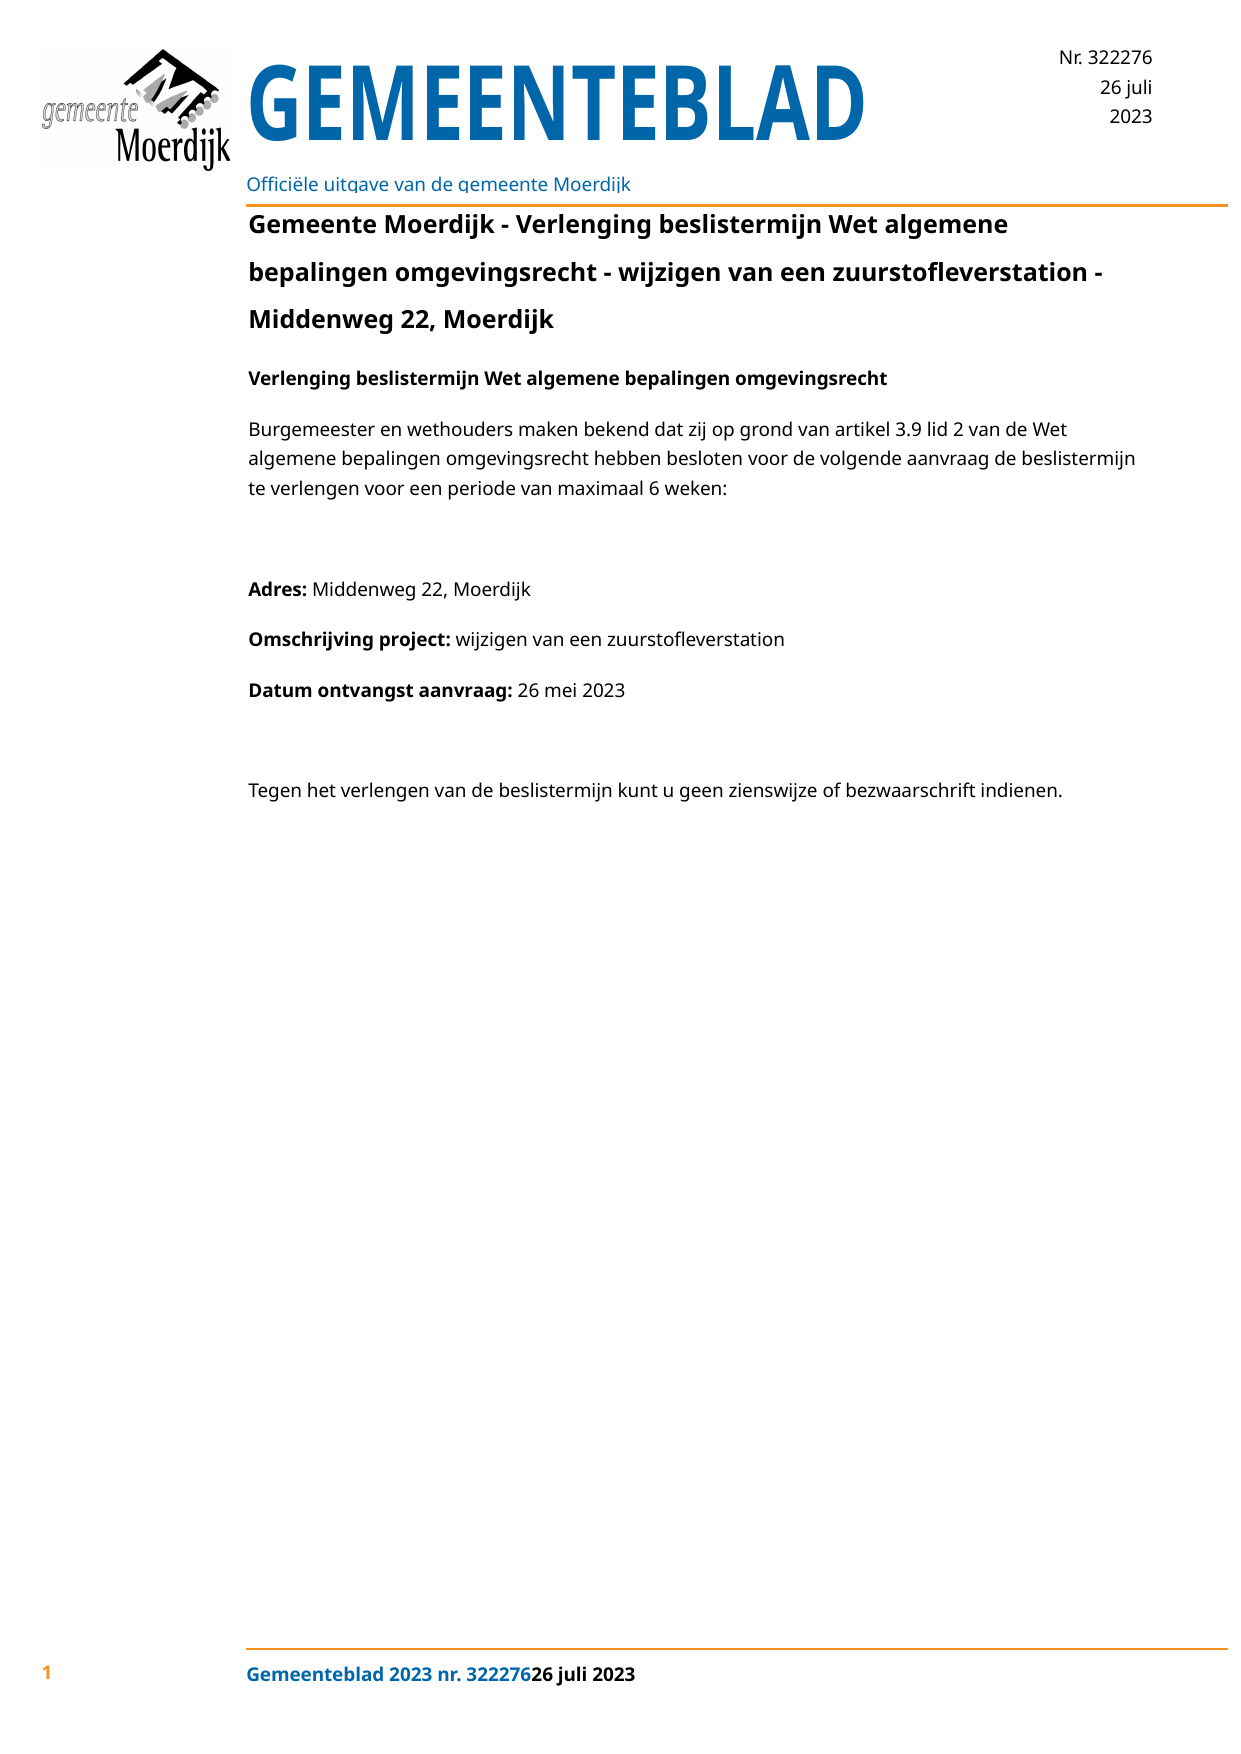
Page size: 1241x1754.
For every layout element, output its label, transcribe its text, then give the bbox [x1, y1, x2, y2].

text Tegen het verlengen van de beslistermijn kunt u geen zienswijze of bezwaarschrift indienen. [248, 778, 1152, 803]
text Datum ontvangst aanvraag: 26 mei 2023 [248, 677, 1152, 702]
text Omschrijving project: wijzigen van een zuurstofleverstation [248, 626, 1152, 652]
picture [41, 47, 231, 172]
text Gemeente Moerdijk - Verlenging beslistermijn Wet algemene bepalingen omgevingsrecht - wijzigen van een zuurstofleverstation - Middenweg 22, Moerdijk [248, 207, 1152, 336]
text Burgemeester en wethouders maken bekend dat zij op grond van artikel 3.9 lid 2 van de Wet algemene bepalingen omgevingsrecht hebben besloten voor de volgende aanvraag de beslistermijn te verlengen voor een periode van maximaal 6 weken: [248, 416, 1152, 501]
text Adres: Middenweg 22, Moerdijk [248, 576, 1152, 602]
text Verlenging beslistermijn Wet algemene bepalingen omgevingsrecht [248, 366, 1152, 391]
